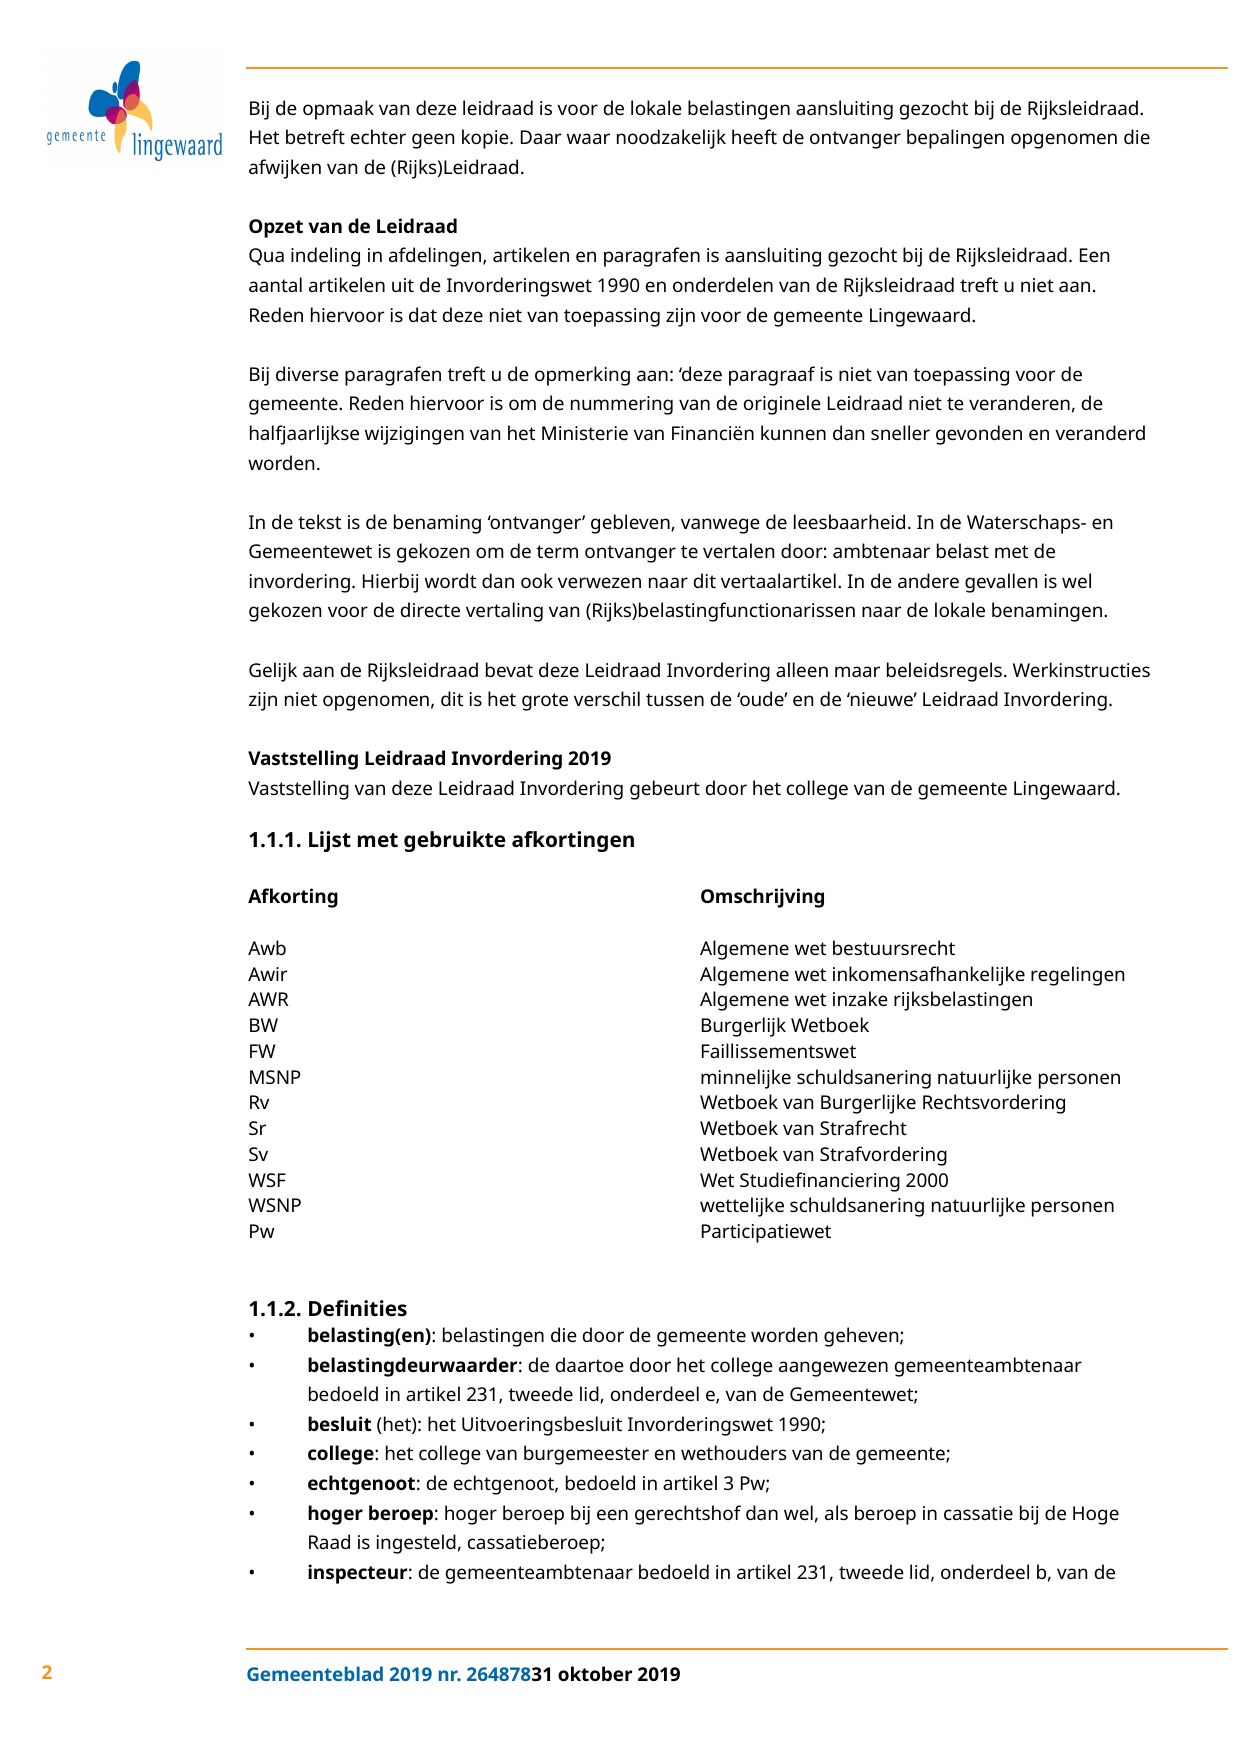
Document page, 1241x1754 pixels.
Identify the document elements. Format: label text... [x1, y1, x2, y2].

text 1.1.2. Definities [248, 1294, 1152, 1322]
list belasting(en): belastingen die door de gemeente worden geheven; [248, 1322, 1152, 1348]
text Bij diverse paragrafen treft u de opmerking aan: ‘deze paragraaf is niet van toepassing voor de gemeente. Reden hiervoor is om de nummering van de originele Leidraad niet te veranderen, de halfjaarlijkse wijzigingen van het Ministerie van Financiën kunnen dan sneller gevonden en veranderd worden. [248, 361, 1152, 476]
table_header Afkorting [248, 884, 700, 909]
text In de tekst is de benaming ‘ontvanger’ gebleven, vanwege de leesbaarheid. In de Waterschaps- en Gemeentewet is gekozen om de term ontvanger te vertalen door: ambtenaar belast met de invordering. Hierbij wordt dan ook verwezen naar dit vertaalartikel. In de andere gevallen is wel gekozen voor de directe vertaling van (Rijks)belastingfunctionarissen naar de lokale benamingen. [248, 509, 1152, 623]
table_cell Algemene wet inzake rijksbelastingen [700, 987, 1152, 1012]
table_cell MSNP [248, 1064, 700, 1089]
table_cell WSF [248, 1167, 700, 1192]
table_cell Burgerlijk Wetboek [700, 1013, 1152, 1038]
list inspecteur: de gemeenteambtenaar bedoeld in artikel 231, tweede lid, onderdeel b, van de [248, 1559, 1152, 1584]
table_cell Wetboek van Strafrecht [700, 1115, 1152, 1141]
table_cell FW [248, 1038, 700, 1064]
list belastingdeurwaarder: de daartoe door het college aangewezen gemeenteambtenaar bedoeld in artikel 231, tweede lid, onderdeel e, van de Gemeentewet; [248, 1352, 1152, 1407]
table_cell AWR [248, 987, 700, 1012]
table_cell [700, 1244, 1152, 1270]
table_cell Sv [248, 1141, 700, 1167]
list college: het college van burgemeester en wethouders van de gemeente; [248, 1441, 1152, 1466]
table_cell Sr [248, 1115, 700, 1141]
table_cell wettelijke schuldsanering natuurlijke personen [700, 1193, 1152, 1218]
text Bij de opmaak van deze leidraad is voor de lokale belastingen aansluiting gezocht bij de Rijksleidraad. Het betreft echter geen kopie. Daar waar noodzakelijk heeft de ontvanger bepalingen opgenomen die afwijken van de (Rijks)Leidraad. [248, 95, 1152, 180]
table_cell BW [248, 1013, 700, 1038]
table_cell [248, 910, 700, 935]
table_cell WSNP [248, 1193, 700, 1218]
text Vaststelling van deze Leidraad Invordering gebeurt door het college van de gemeente Lingewaard. [248, 775, 1152, 801]
table_cell Rv [248, 1090, 700, 1115]
table_cell Wetboek van Burgerlijke Rechtsvordering [700, 1090, 1152, 1115]
table_header Awb [248, 935, 700, 961]
table_header Algemene wet bestuursrecht [700, 935, 1152, 961]
text Opzet van de Leidraad [248, 213, 1152, 239]
text Gelijk aan de Rijksleidraad bevat deze Leidraad Invordering alleen maar beleidsregels. Werkinstructies zijn niet opgenomen, dit is het grote verschil tussen de ‘oude’ en de ‘nieuwe’ Leidraad Invordering. [248, 657, 1152, 712]
table_cell Wetboek van Strafvordering [700, 1141, 1152, 1167]
table_cell Awir [248, 961, 700, 987]
table_cell Algemene wet inkomensafhankelijke regelingen [700, 961, 1152, 987]
text Vaststelling Leidraad Invordering 2019 [248, 746, 1152, 771]
table_cell minnelijke schuldsanering natuurlijke personen [700, 1064, 1152, 1089]
list echtgenoot: de echtgenoot, bedoeld in artikel 3 Pw; [248, 1470, 1152, 1496]
table_header Omschrijving [700, 884, 1152, 909]
table_cell Participatiewet [700, 1218, 1152, 1244]
picture [41, 47, 231, 172]
table_cell [248, 1244, 700, 1270]
text 1.1.1. Lijst met gebruikte afkortingen [248, 826, 1152, 854]
table_cell Pw [248, 1218, 700, 1244]
list besluit (het): het Uitvoeringsbesluit Invorderingswet 1990; [248, 1411, 1152, 1437]
list hoger beroep: hoger beroep bij een gerechtshof dan wel, als beroep in cassatie bij de Hoge Raad is ingesteld, cassatieberoep; [248, 1500, 1152, 1555]
table_cell Wet Studiefinanciering 2000 [700, 1167, 1152, 1192]
text Qua indeling in afdelingen, artikelen en paragrafen is aansluiting gezocht bij de Rijksleidraad. Een aantal artikelen uit de Invorderingswet 1990 en onderdelen van de Rijksleidraad treft u niet aan. Reden hiervoor is dat deze niet van toepassing zijn voor de gemeente Lingewaard. [248, 243, 1152, 328]
table_cell Faillissementswet [700, 1038, 1152, 1064]
